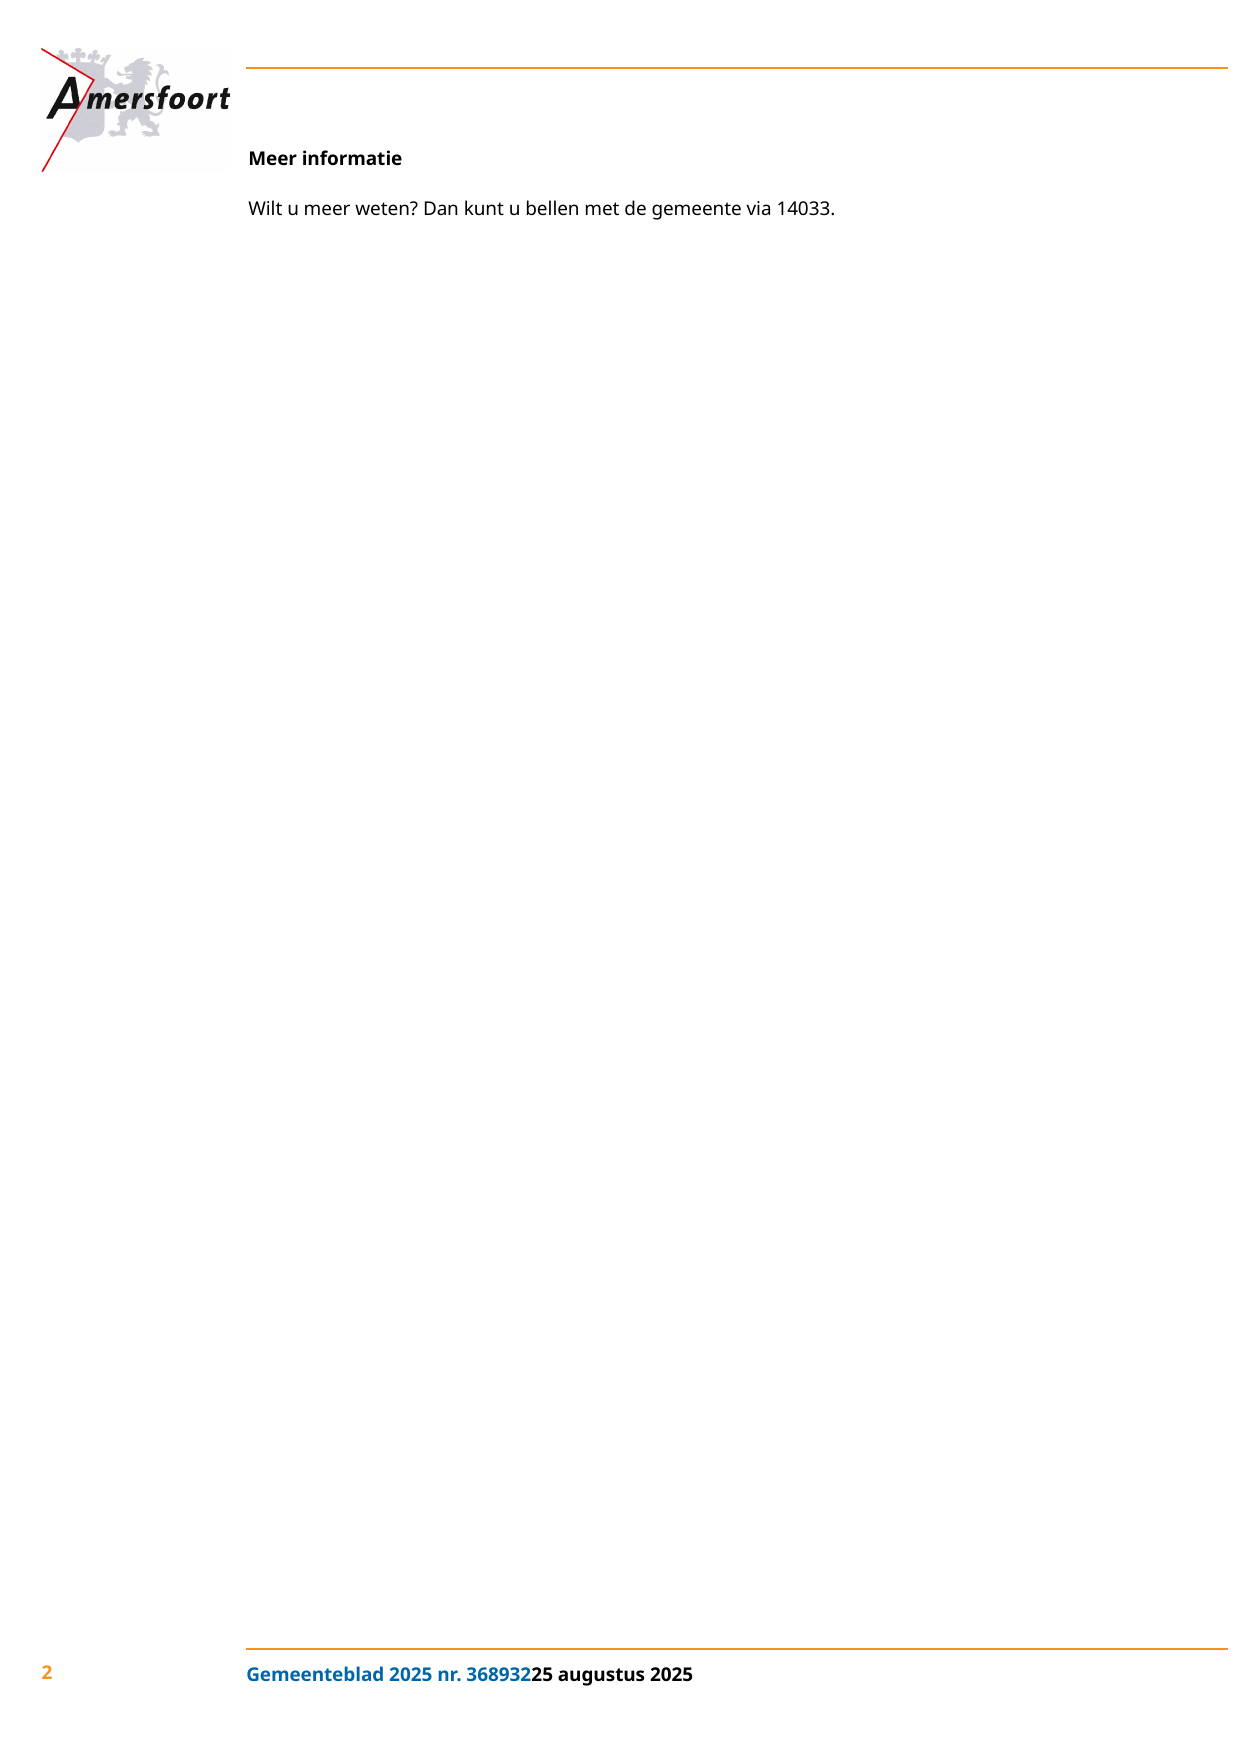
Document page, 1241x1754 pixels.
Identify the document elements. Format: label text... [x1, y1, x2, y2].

picture [41, 47, 231, 172]
text Meer informatie [248, 145, 1152, 171]
text Wilt u meer weten? Dan kunt u bellen met de gemeente via 14033. [248, 196, 1152, 221]
